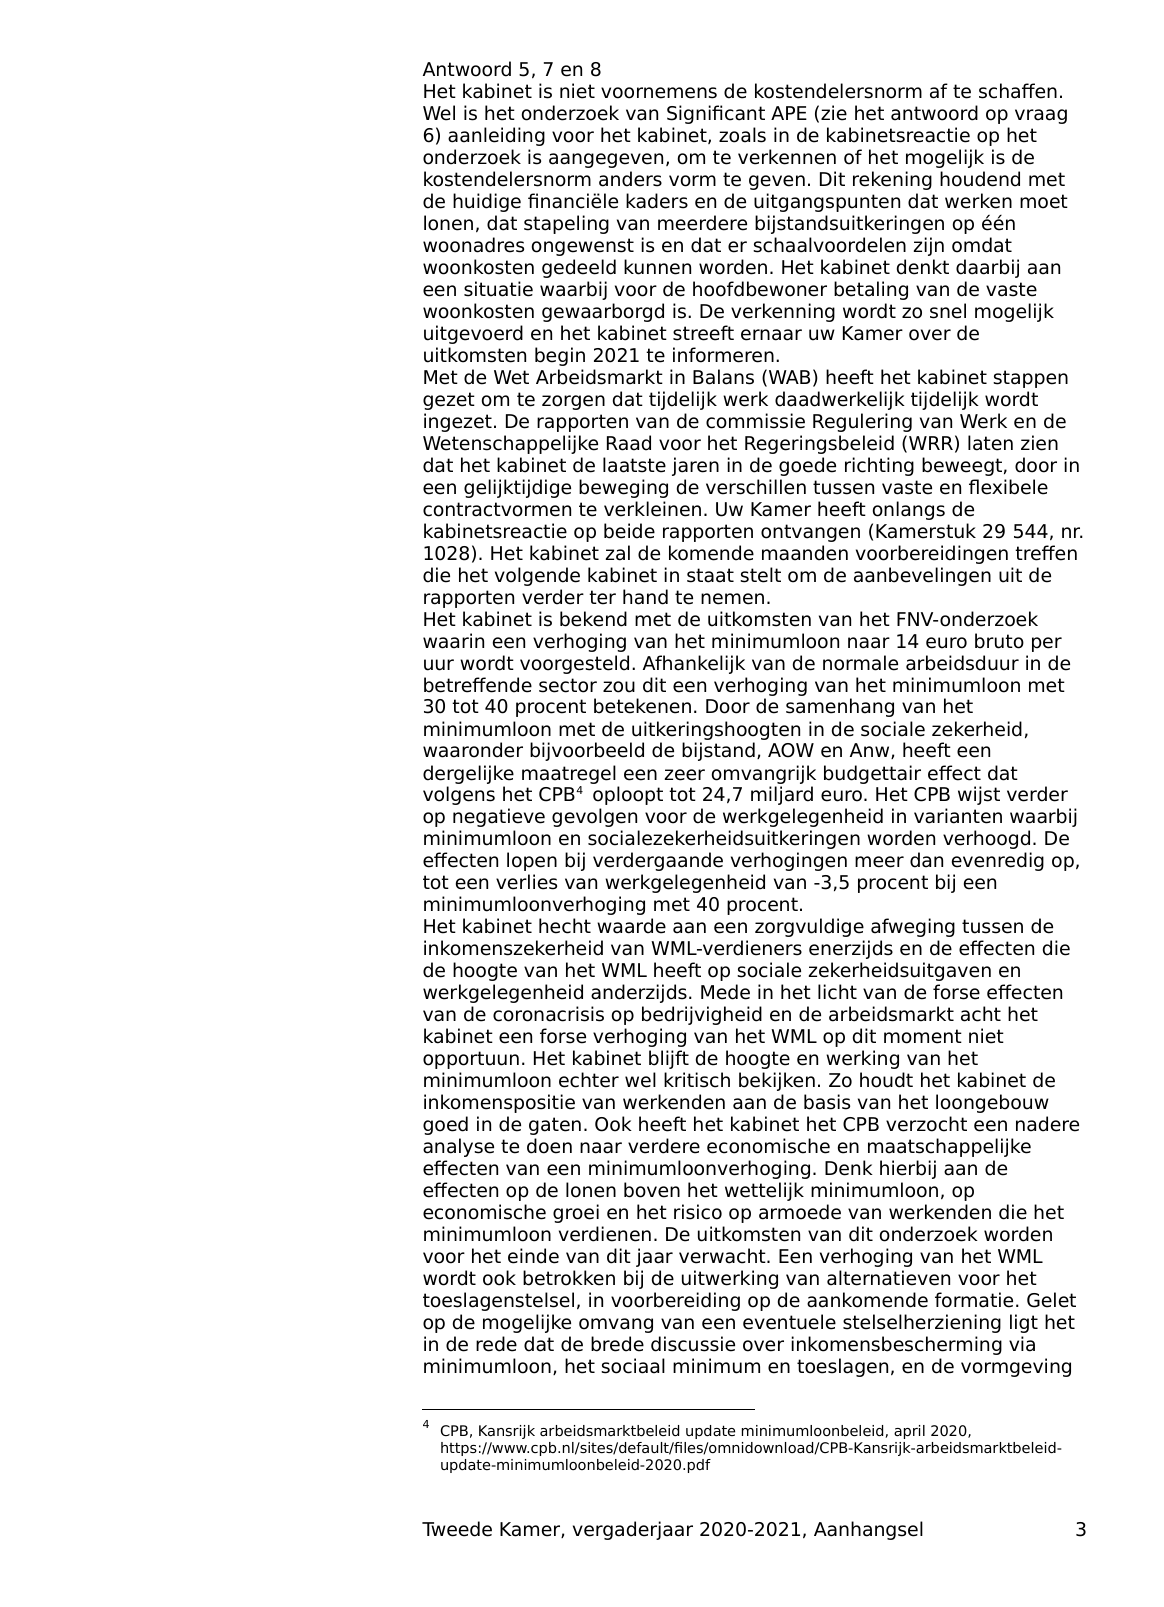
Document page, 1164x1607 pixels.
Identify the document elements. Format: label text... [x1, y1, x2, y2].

text Het kabinet is bekend met de uitkomsten van het FNV-onderzoek waarin een verhoging van het minimumloon naar 14 euro bruto per uur wordt voorgesteld. Afhankelijk van de normale arbeidsduur in de betreffende sector zou dit een verhoging van het minimumloon met 30 tot 40 procent betekenen. Door de samenhang van het minimumloon met de uitkeringshoogten in de sociale zekerheid, waaronder bijvoorbeeld de bijstand, AOW en Anw, heeft een dergelijke maatregel een zeer omvangrijk budgettair effect dat volgens het CPB oploopt tot 24,7 miljard euro. Het CPB wijst verder op negatieve gevolgen voor de werkgelegenheid in varianten waarbij minimumloon en socialezekerheidsuitkeringen worden verhoogd. De effecten lopen bij verdergaande verhogingen meer dan evenredig op, tot een verlies van werkgelegenheid van -3,5 procent bij een minimumloonverhoging met 40 procent. [422, 608, 1087, 916]
text CPB, Kansrijk arbeidsmarktbeleid update minimumloonbeleid, april 2020, https://www.cpb.nl/sites/default/files/omnidownload/CPB-Kansrijk-arbeidsmarktbeleid-update-minimumloonbeleid-2020.pdf [422, 1418, 1087, 1474]
text Antwoord 5, 7 en 8 [422, 59, 1087, 81]
text Met de Wet Arbeidsmarkt in Balans (WAB) heeft het kabinet stappen gezet om te zorgen dat tijdelijk werk daadwerkelijk tijdelijk wordt ingezet. De rapporten van de commissie Regulering van Werk en de Wetenschappelijke Raad voor het Regeringsbeleid (WRR) laten zien dat het kabinet de laatste jaren in de goede richting beweegt, door in een gelijktijdige beweging de verschillen tussen vaste en flexibele contractvormen te verkleinen. Uw Kamer heeft onlangs de kabinetsreactie op beide rapporten ontvangen (Kamerstuk 29 544, nr. 1028). Het kabinet zal de komende maanden voorbereidingen treffen die het volgende kabinet in staat stelt om de aanbevelingen uit de rapporten verder ter hand te nemen. [422, 367, 1087, 608]
text Het kabinet is niet voornemens de kostendelersnorm af te schaffen. Wel is het onderzoek van Significant APE (zie het antwoord op vraag 6) aanleiding voor het kabinet, zoals in de kabinetsreactie op het onderzoek is aangegeven, om te verkennen of het mogelijk is de kostendelersnorm anders vorm te geven. Dit rekening houdend met de huidige financiële kaders en de uitgangspunten dat werken moet lonen, dat stapeling van meerdere bijstandsuitkeringen op één woonadres ongewenst is en dat er schaalvoordelen zijn omdat woonkosten gedeeld kunnen worden. Het kabinet denkt daarbij aan een situatie waarbij voor de hoofdbewoner betaling van de vaste woonkosten gewaarborgd is. De verkenning wordt zo snel mogelijk uitgevoerd en het kabinet streeft ernaar uw Kamer over de uitkomsten begin 2021 te informeren. [422, 81, 1087, 367]
text Het kabinet hecht waarde aan een zorgvuldige afweging tussen de inkomenszekerheid van WML-verdieners enerzijds en de effecten die de hoogte van het WML heeft op sociale zekerheidsuitgaven en werkgelegenheid anderzijds. Mede in het licht van de forse effecten van de coronacrisis op bedrijvigheid en de arbeidsmarkt acht het kabinet een forse verhoging van het WML op dit moment niet opportuun. Het kabinet blijft de hoogte en werking van het minimumloon echter wel kritisch bekijken. Zo houdt het kabinet de inkomenspositie van werkenden aan de basis van het loongebouw goed in de gaten. Ook heeft het kabinet het CPB verzocht een nadere analyse te doen naar verdere economische en maatschappelijke effecten van een minimumloonverhoging. Denk hierbij aan de effecten op de lonen boven het wettelijk minimumloon, op economische groei en het risico op armoede van werkenden die het minimumloon verdienen. De uitkomsten van dit onderzoek worden voor het einde van dit jaar verwacht. Een verhoging van het WML wordt ook betrokken bij de uitwerking van alternatieven voor het toeslagenstelsel, in voorbereiding op de aankomende formatie. Gelet op de mogelijke omvang van een eventuele stelselherziening ligt het in de rede dat de brede discussie over inkomensbescherming via minimumloon, het sociaal minimum en toeslagen, en de vormgeving [422, 916, 1087, 1378]
